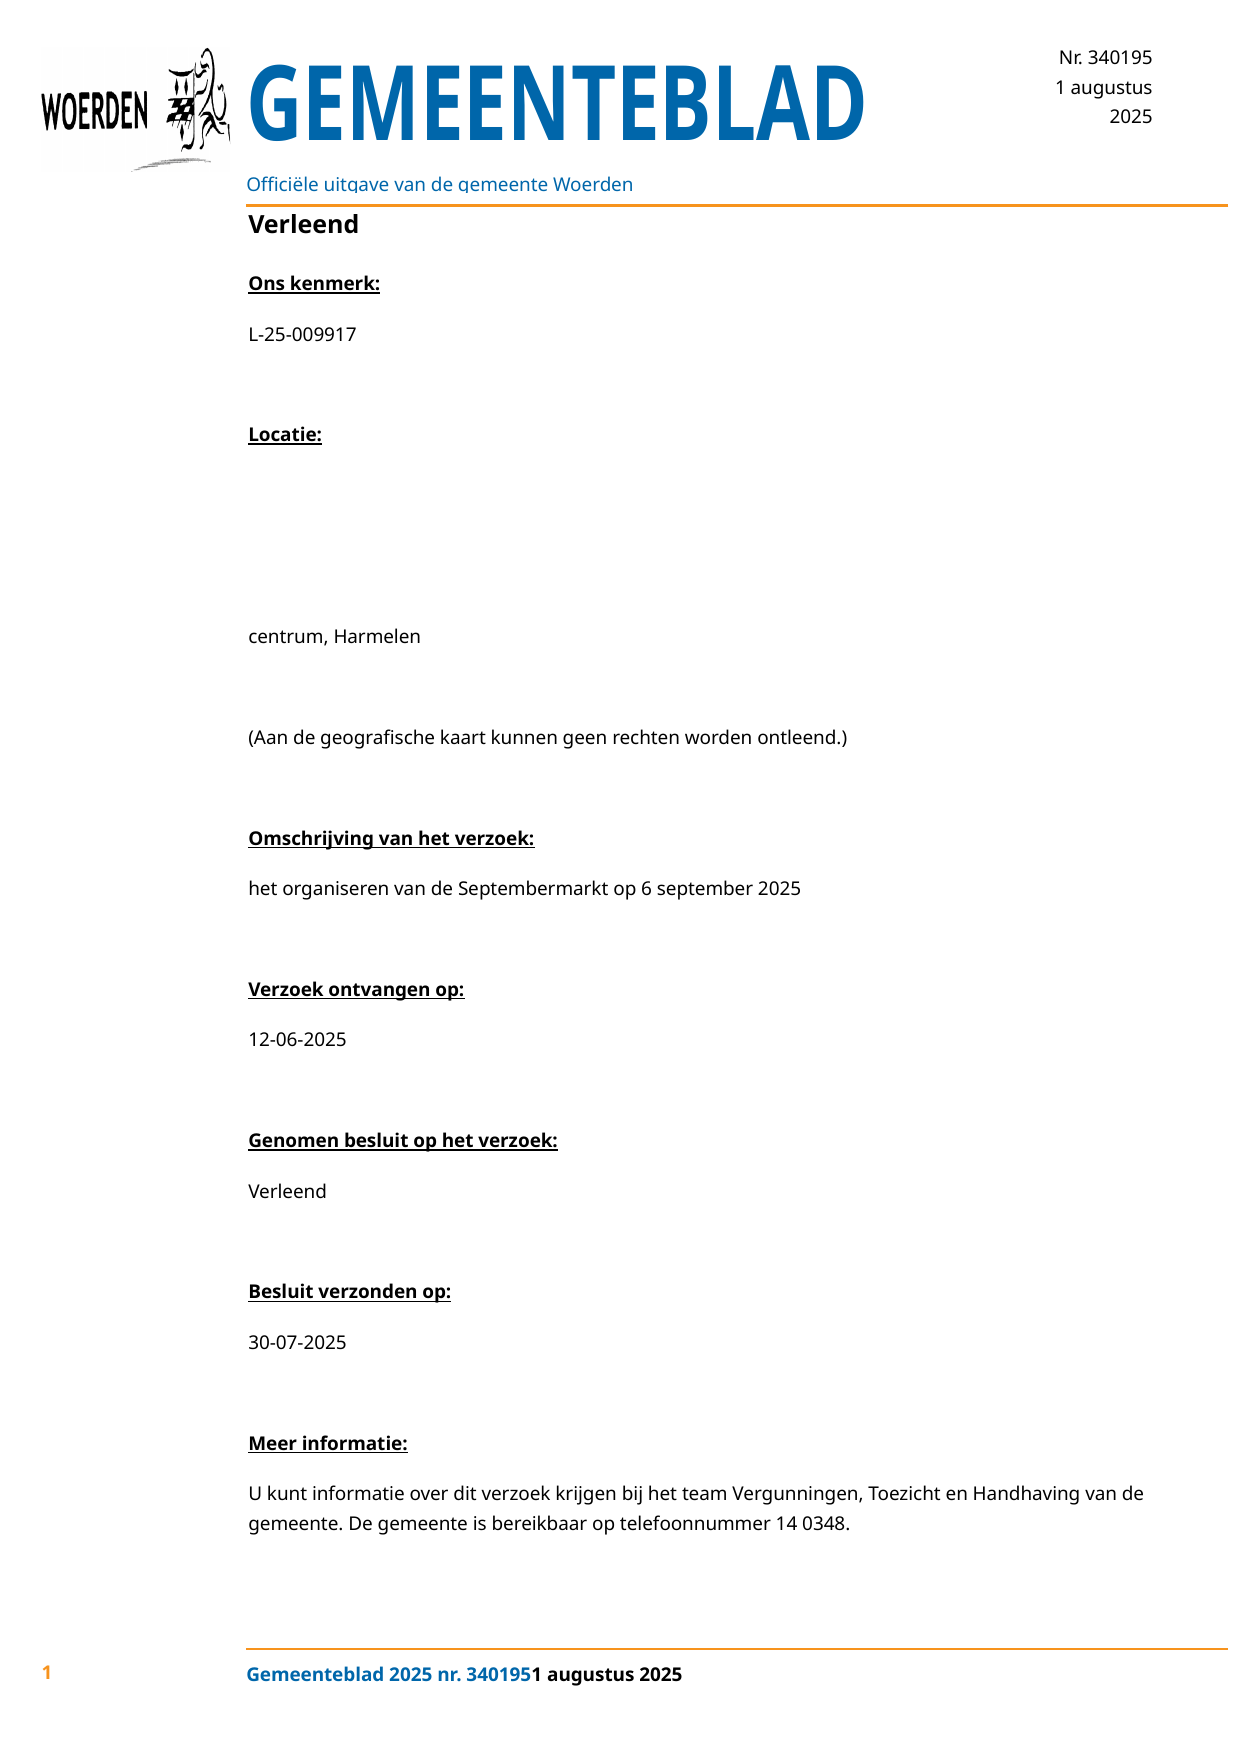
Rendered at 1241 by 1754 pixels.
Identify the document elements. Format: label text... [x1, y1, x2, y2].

text Ons kenmerk: [248, 270, 1152, 296]
text Verleend [248, 1178, 1152, 1203]
text centrum, Harmelen [248, 623, 1152, 649]
text Locatie: [248, 422, 1152, 447]
text Verleend [248, 207, 1152, 241]
text Omschrijving van het verzoek: [248, 825, 1152, 851]
text het organiseren van de Septembermarkt op 6 september 2025 [248, 875, 1152, 901]
text (Aan de geografische kaart kunnen geen rechten worden ontleend.) [248, 724, 1152, 750]
text 30-07-2025 [248, 1329, 1152, 1355]
text L-25-009917 [248, 321, 1152, 346]
text 12-06-2025 [248, 1027, 1152, 1052]
text Verzoek ontvangen op: [248, 976, 1152, 1002]
text Genomen besluit op het verzoek: [248, 1127, 1152, 1153]
text Meer informatie: [248, 1430, 1152, 1456]
picture [41, 47, 231, 172]
text U kunt informatie over dit verzoek krijgen bij het team Vergunningen, Toezicht en Handhaving van de gemeente. De gemeente is bereikbaar op telefoonnummer 14 0348. [248, 1480, 1152, 1536]
text Besluit verzonden op: [248, 1279, 1152, 1304]
